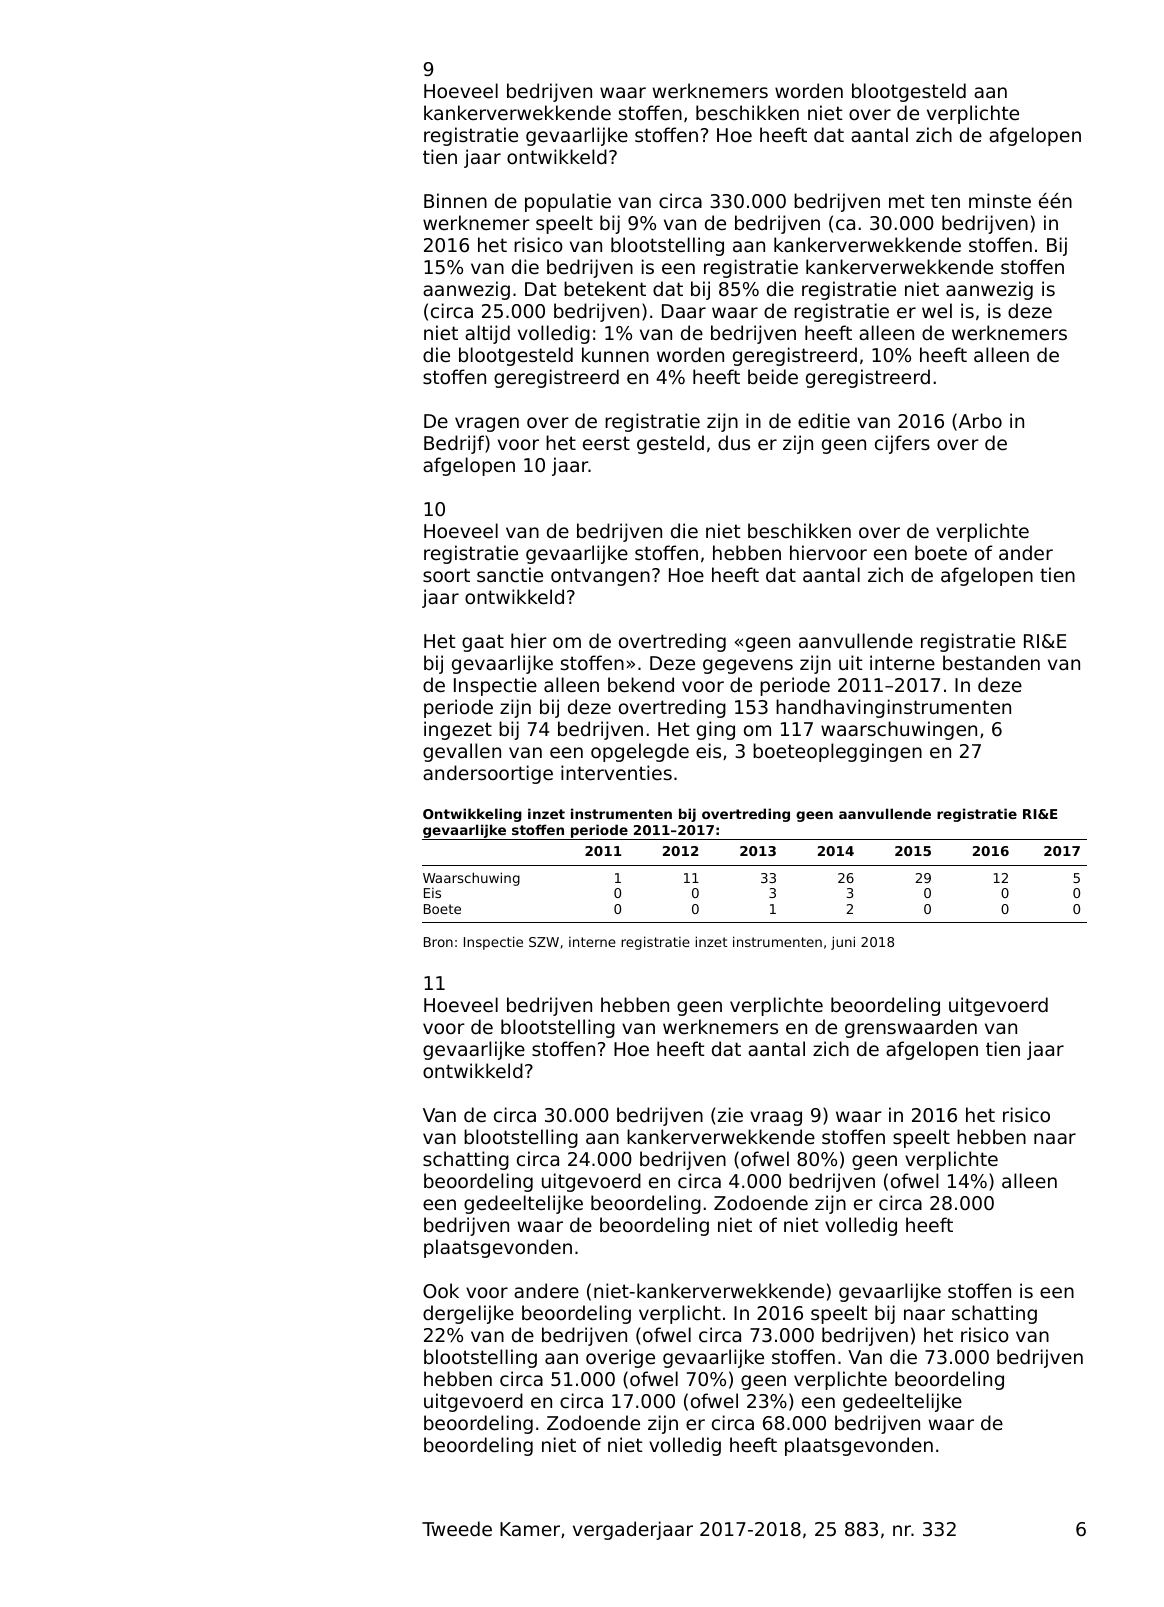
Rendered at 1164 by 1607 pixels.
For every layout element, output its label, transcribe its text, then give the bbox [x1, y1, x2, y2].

table_cell [422, 840, 550, 865]
table_cell 3 [705, 886, 783, 902]
table_cell Boete [422, 902, 550, 922]
table_cell Bron: Inspectie SZW, interne registratie inzet instrumenten, juni 2018 [422, 923, 1087, 951]
table_cell 0 [938, 902, 1015, 922]
table_cell 0 [550, 886, 628, 902]
table_cell 3 [783, 886, 860, 902]
table_cell 11 [628, 866, 705, 886]
text Hoeveel bedrijven hebben geen verplichte beoordeling uitgevoerd voor de blootstelling van werknemers en de grenswaarden van gevaarlijke stoffen? Hoe heeft dat aantal zich de afgelopen tien jaar ontwikkeld? [422, 995, 1087, 1083]
table_cell 26 [783, 866, 860, 886]
text 10 [422, 499, 1087, 521]
table_cell 29 [860, 866, 938, 886]
text 9 [422, 59, 1087, 81]
text Het gaat hier om de overtreding «geen aanvullende registratie RI&E bij gevaarlijke stoffen». Deze gegevens zijn uit interne bestanden van de Inspectie alleen bekend voor de periode 2011–2017. In deze periode zijn bij deze overtreding 153 handhavinginstrumenten ingezet bij 74 bedrijven. Het ging om 117 waarschuwingen, 6 gevallen van een opgelegde eis, 3 boeteopleggingen en 27 andersoortige interventies. [422, 631, 1087, 785]
table_header Ontwikkeling inzet instrumenten bij overtreding geen aanvullende registratie RI&E gevaarlijke stoffen periode 2011–2017: [422, 807, 1087, 838]
table_cell 0 [938, 886, 1015, 902]
table_cell 2015 [860, 840, 938, 865]
text Van de circa 30.000 bedrijven (zie vraag 9) waar in 2016 het risico van blootstelling aan kankerverwekkende stoffen speelt hebben naar schatting circa 24.000 bedrijven (ofwel 80%) geen verplichte beoordeling uitgevoerd en circa 4.000 bedrijven (ofwel 14%) alleen een gedeeltelijke beoordeling. Zodoende zijn er circa 28.000 bedrijven waar de beoordeling niet of niet volledig heeft plaatsgevonden. [422, 1105, 1087, 1259]
table_cell 0 [628, 902, 705, 922]
table_cell 0 [860, 886, 938, 902]
table_cell Eis [422, 886, 550, 902]
table_cell 0 [550, 902, 628, 922]
table_cell 2013 [705, 840, 783, 865]
table_cell 0 [860, 902, 938, 922]
table_cell 12 [938, 866, 1015, 886]
text Hoeveel van de bedrijven die niet beschikken over de verplichte registratie gevaarlijke stoffen, hebben hiervoor een boete of ander soort sanctie ontvangen? Hoe heeft dat aantal zich de afgelopen tien jaar ontwikkeld? [422, 521, 1087, 609]
table_cell 0 [1015, 902, 1087, 922]
text Binnen de populatie van circa 330.000 bedrijven met ten minste één werknemer speelt bij 9% van de bedrijven (ca. 30.000 bedrijven) in 2016 het risico van blootstelling aan kankerverwekkende stoffen. Bij 15% van die bedrijven is een registratie kankerverwekkende stoffen aanwezig. Dat betekent dat bij 85% die registratie niet aanwezig is (circa 25.000 bedrijven). Daar waar de registratie er wel is, is deze niet altijd volledig: 1% van de bedrijven heeft alleen de werknemers die blootgesteld kunnen worden geregistreerd, 10% heeft alleen de stoffen geregistreerd en 4% heeft beide geregistreerd. [422, 191, 1087, 389]
table_cell 1 [550, 866, 628, 886]
text Hoeveel bedrijven waar werknemers worden blootgesteld aan kankerverwekkende stoffen, beschikken niet over de verplichte registratie gevaarlijke stoffen? Hoe heeft dat aantal zich de afgelopen tien jaar ontwikkeld? [422, 81, 1087, 169]
table_cell 2014 [783, 840, 860, 865]
table_cell 2012 [628, 840, 705, 865]
text De vragen over de registratie zijn in de editie van 2016 (Arbo in Bedrijf) voor het eerst gesteld, dus er zijn geen cijfers over de afgelopen 10 jaar. [422, 411, 1087, 477]
table_cell 2011 [550, 840, 628, 865]
table_cell 1 [705, 902, 783, 922]
table_cell 2 [783, 902, 860, 922]
table_cell 5 [1015, 866, 1087, 886]
table_cell 33 [705, 866, 783, 886]
text 11 [422, 973, 1087, 995]
table_cell 0 [1015, 886, 1087, 902]
table_cell 2017 [1015, 840, 1087, 865]
table_cell 0 [628, 886, 705, 902]
text Ook voor andere (niet-kankerverwekkende) gevaarlijke stoffen is een dergelijke beoordeling verplicht. In 2016 speelt bij naar schatting 22% van de bedrijven (ofwel circa 73.000 bedrijven) het risico van blootstelling aan overige gevaarlijke stoffen. Van die 73.000 bedrijven hebben circa 51.000 (ofwel 70%) geen verplichte beoordeling uitgevoerd en circa 17.000 (ofwel 23%) een gedeeltelijke beoordeling. Zodoende zijn er circa 68.000 bedrijven waar de beoordeling niet of niet volledig heeft plaatsgevonden. [422, 1281, 1087, 1457]
table_cell 2016 [938, 840, 1015, 865]
table_cell Waarschuwing [422, 866, 550, 886]
